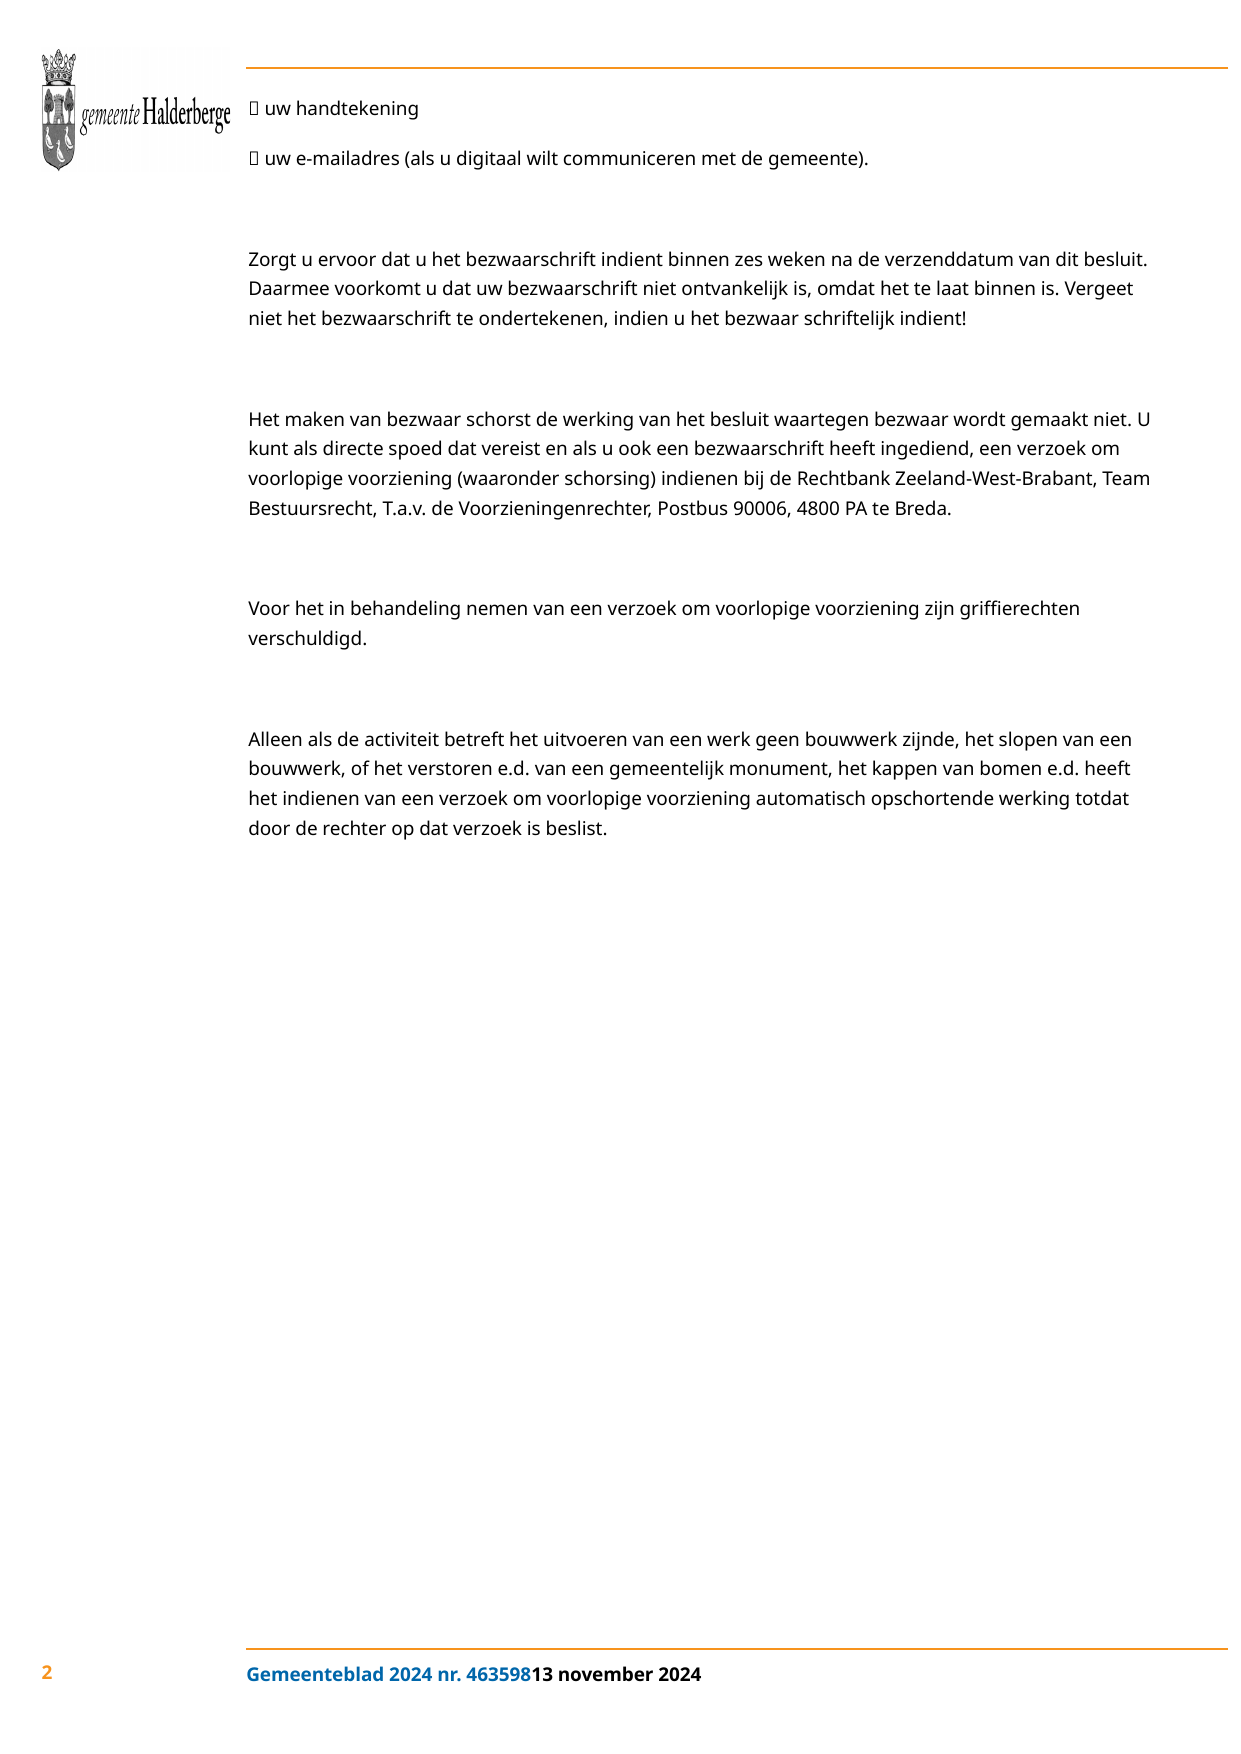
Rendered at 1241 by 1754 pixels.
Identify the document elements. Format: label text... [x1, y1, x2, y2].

text Alleen als de activiteit betreft het uitvoeren van een werk geen bouwwerk zijnde, het slopen van een bouwwerk, of het verstoren e.d. van een gemeentelijk monument, het kappen van bomen e.d. heeft het indienen van een verzoek om voorlopige voorziening automatisch opschortende werking totdat door de rechter op dat verzoek is beslist. [248, 726, 1152, 841]
text Het maken van bezwaar schorst de werking van het besluit waartegen bezwaar wordt gemaakt niet. U kunt als directe spoed dat vereist en als u ook een bezwaarschrift heeft ingediend, een verzoek om voorlopige voorziening (waaronder schorsing) indienen bij de Rechtbank Zeeland-West-Brabant, Team Bestuursrecht, T.a.v. de Voorzieningenrechter, Postbus 90006, 4800 PA te Breda. [248, 406, 1152, 521]
text Zorgt u ervoor dat u het bezwaarschrift indient binnen zes weken na de verzenddatum van dit besluit. Daarmee voorkomt u dat uw bezwaarschrift niet ontvankelijk is, omdat het te laat binnen is. Vergeet niet het bezwaarschrift te ondertekenen, indien u het bezwaar schriftelijk indient! [248, 246, 1152, 331]
picture [41, 47, 231, 172]
text  uw e-mailadres (als u digitaal wilt communiceren met de gemeente). [248, 145, 1152, 171]
text  uw handtekening [248, 95, 1152, 121]
text Voor het in behandeling nemen van een verzoek om voorlopige voorziening zijn griffierechten verschuldigd. [248, 596, 1152, 651]
